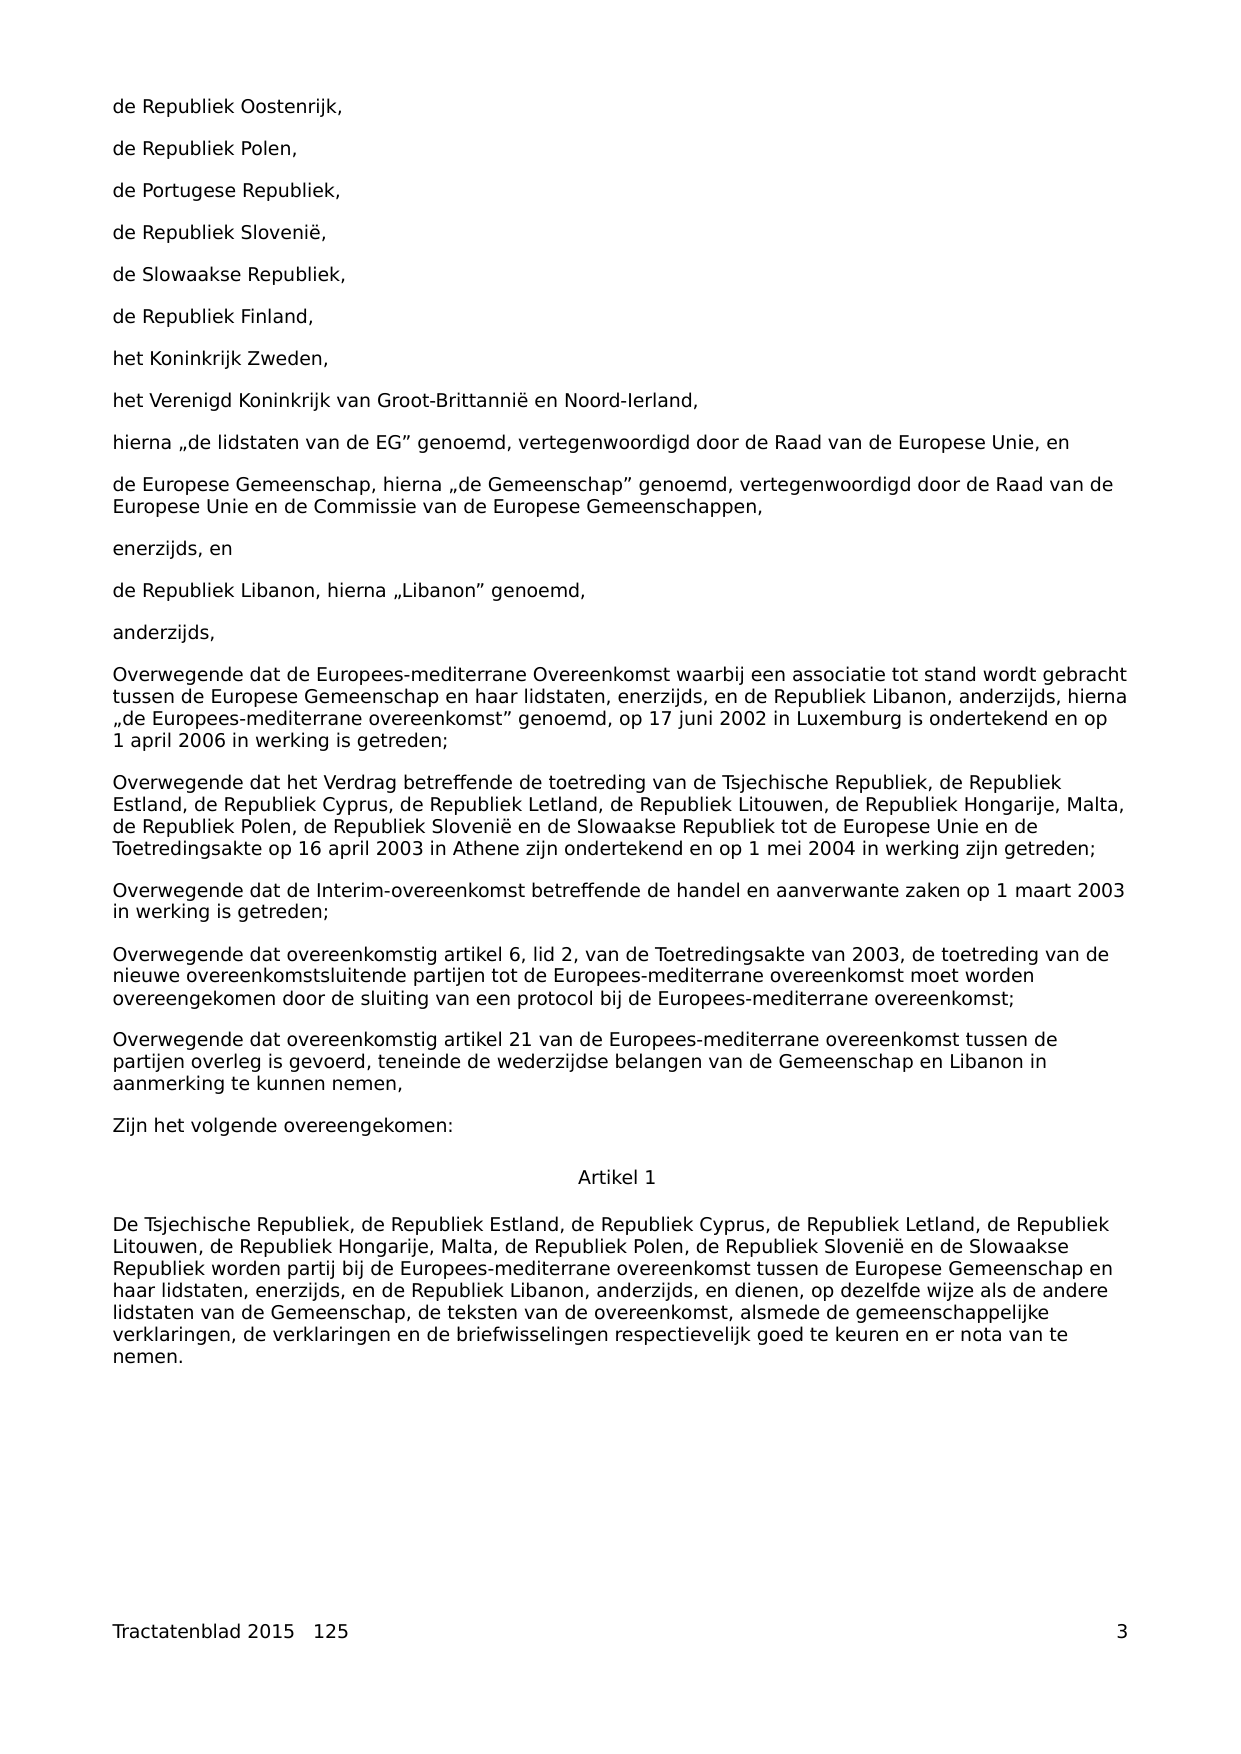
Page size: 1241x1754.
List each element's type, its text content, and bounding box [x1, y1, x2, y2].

text hierna „de lidstaten van de EG” genoemd, vertegenwoordigd door de Raad van de Europese Unie, en [112, 432, 1128, 454]
text het Verenigd Koninkrijk van Groot-Brittannië en Noord-Ierland, [112, 390, 1128, 412]
text de Republiek Oostenrijk, [112, 96, 1128, 118]
text anderzijds, [112, 622, 1128, 644]
text de Republiek Slovenië, [112, 222, 1128, 244]
text de Europese Gemeenschap, hierna „de Gemeenschap” genoemd, vertegenwoordigd door de Raad van de Europese Unie en de Commissie van de Europese Gemeenschappen, [112, 474, 1128, 518]
subtitle Artikel 1 [112, 1167, 1128, 1189]
text de Republiek Polen, [112, 138, 1128, 160]
text Overwegende dat de Europees-mediterrane Overeenkomst waarbij een associatie tot stand wordt gebracht tussen de Europese Gemeenschap en haar lidstaten, enerzijds, en de Republiek Libanon, anderzijds, hierna „de Europees-mediterrane overeenkomst” genoemd, op 17 juni 2002 in Luxemburg is ondertekend en op 1 april 2006 in werking is getreden; [112, 664, 1128, 752]
text Overwegende dat overeenkomstig artikel 6, lid 2, van de Toetredingsakte van 2003, de toetreding van de nieuwe overeenkomstsluitende partijen tot de Europees-mediterrane overeenkomst moet worden overeengekomen door de sluiting van een protocol bij de Europees-mediterrane overeenkomst; [112, 943, 1128, 1009]
text de Republiek Finland, [112, 306, 1128, 328]
text de Portugese Republiek, [112, 180, 1128, 202]
text Overwegende dat het Verdrag betreffende de toetreding van de Tsjechische Republiek, de Republiek Estland, de Republiek Cyprus, de Republiek Letland, de Republiek Litouwen, de Republiek Hongarije, Malta, de Republiek Polen, de Republiek Slovenië en de Slowaakse Republiek tot de Europese Unie en de Toetredingsakte op 16 april 2003 in Athene zijn ondertekend en op 1 mei 2004 in werking zijn getreden; [112, 772, 1128, 859]
text Overwegende dat overeenkomstig artikel 21 van de Europees-mediterrane overeenkomst tussen de partijen overleg is gevoerd, teneinde de wederzijdse belangen van de Gemeenschap en Libanon in aanmerking te kunnen nemen, [112, 1029, 1128, 1095]
text de Slowaakse Republiek, [112, 264, 1128, 286]
text Overwegende dat de Interim-overeenkomst betreffende de handel en aanverwante zaken op 1 maart 2003 in werking is getreden; [112, 879, 1128, 923]
text het Koninkrijk Zweden, [112, 348, 1128, 370]
text Zijn het volgende overeengekomen: [112, 1115, 1128, 1137]
text de Republiek Libanon, hierna „Libanon” genoemd, [112, 580, 1128, 602]
text De Tsjechische Republiek, de Republiek Estland, de Republiek Cyprus, de Republiek Letland, de Republiek Litouwen, de Republiek Hongarije, Malta, de Republiek Polen, de Republiek Slovenië en de Slowaakse Republiek worden partij bij de Europees-mediterrane overeenkomst tussen de Europese Gemeenschap en haar lidstaten, enerzijds, en de Republiek Libanon, anderzijds, en dienen, op dezelfde wijze als de andere lidstaten van de Gemeenschap, de teksten van de overeenkomst, alsmede de gemeenschappelijke verklaringen, de verklaringen en de briefwisselingen respectievelijk goed te keuren en er nota van te nemen. [112, 1214, 1128, 1368]
text enerzijds, en [112, 538, 1128, 560]
